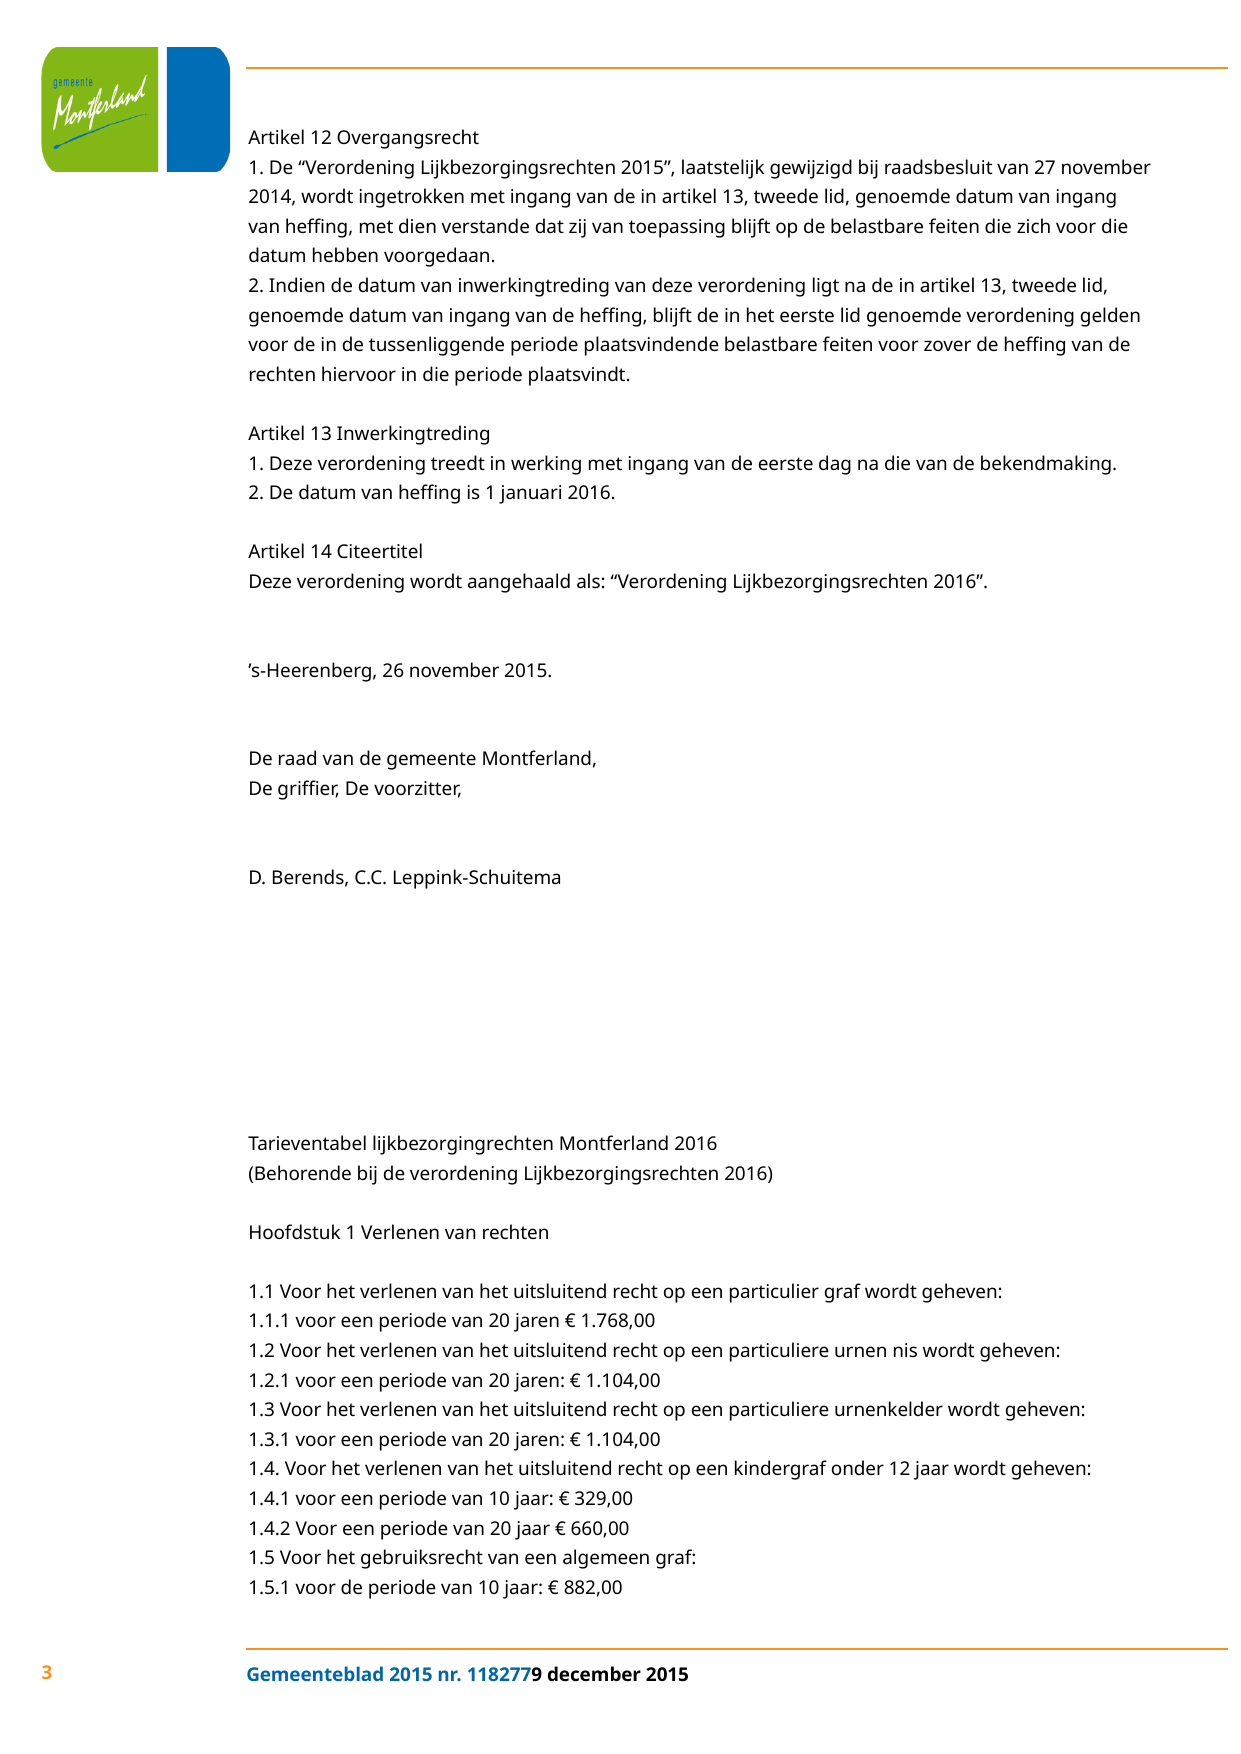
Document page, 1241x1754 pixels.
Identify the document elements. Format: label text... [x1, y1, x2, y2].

text 1.5 Voor het gebruiksrecht van een algemeen graf: [248, 1544, 1152, 1570]
text 1.2.1 voor een periode van 20 jaren: € 1.104,00 [248, 1367, 1152, 1393]
text 1.1 Voor het verlenen van het uitsluitend recht op een particulier graf wordt geheven: [248, 1278, 1152, 1304]
text Artikel 12 Overgangsrecht [248, 124, 1152, 150]
text 1. De “Verordening Lijkbezorgingsrechten 2015”, laatstelijk gewijzigd bij raadsbesluit van 27 november 2014, wordt ingetrokken met ingang van de in artikel 13, tweede lid, genoemde datum van ingang van heffing, met dien verstande dat zij van toepassing blijft op de belastbare feiten die zich voor die datum hebben voorgedaan. [248, 154, 1152, 268]
text 2. Indien de datum van inwerkingtreding van deze verordening ligt na de in artikel 13, tweede lid, genoemde datum van ingang van de heffing, blijft de in het eerste lid genoemde verordening gelden voor de in de tussenliggende periode plaatsvindende belastbare feiten voor zover de heffing van de rechten hiervoor in die periode plaatsvindt. [248, 272, 1152, 387]
text 1. Deze verordening treedt in werking met ingang van de eerste dag na die van de bekendmaking. [248, 450, 1152, 476]
text Hoofdstuk 1 Verlenen van rechten [248, 1219, 1152, 1245]
text 1.3 Voor het verlenen van het uitsluitend recht op een particuliere urnenkelder wordt geheven: [248, 1396, 1152, 1422]
text Tarieventabel lijkbezorgingrechten Montferland 2016 [248, 1130, 1152, 1156]
text 1.1.1 voor een periode van 20 jaren € 1.768,00 [248, 1308, 1152, 1333]
text ’s-Heerenberg, 26 november 2015. [248, 657, 1152, 683]
text D. Berends, C.C. Leppink-Schuitema [248, 864, 1152, 890]
text De raad van de gemeente Montferland, [248, 746, 1152, 771]
text 1.5.1 voor de periode van 10 jaar: € 882,00 [248, 1574, 1152, 1600]
text 1.4.2 Voor een periode van 20 jaar € 660,00 [248, 1515, 1152, 1541]
picture [41, 47, 231, 172]
text Artikel 14 Citeertitel [248, 538, 1152, 564]
text 1.4.1 voor een periode van 10 jaar: € 329,00 [248, 1485, 1152, 1511]
text De griffier, De voorzitter, [248, 775, 1152, 801]
text 1.2 Voor het verlenen van het uitsluitend recht op een particuliere urnen nis wordt geheven: [248, 1337, 1152, 1363]
text (Behorende bij de verordening Lijkbezorgingsrechten 2016) [248, 1160, 1152, 1186]
text Deze verordening wordt aangehaald als: “Verordening Lijkbezorgingsrechten 2016”. [248, 568, 1152, 594]
text Artikel 13 Inwerkingtreding [248, 420, 1152, 446]
text 2. De datum van heffing is 1 januari 2016. [248, 479, 1152, 505]
text 1.4. Voor het verlenen van het uitsluitend recht op een kindergraf onder 12 jaar wordt geheven: [248, 1456, 1152, 1481]
text 1.3.1 voor een periode van 20 jaren: € 1.104,00 [248, 1426, 1152, 1452]
